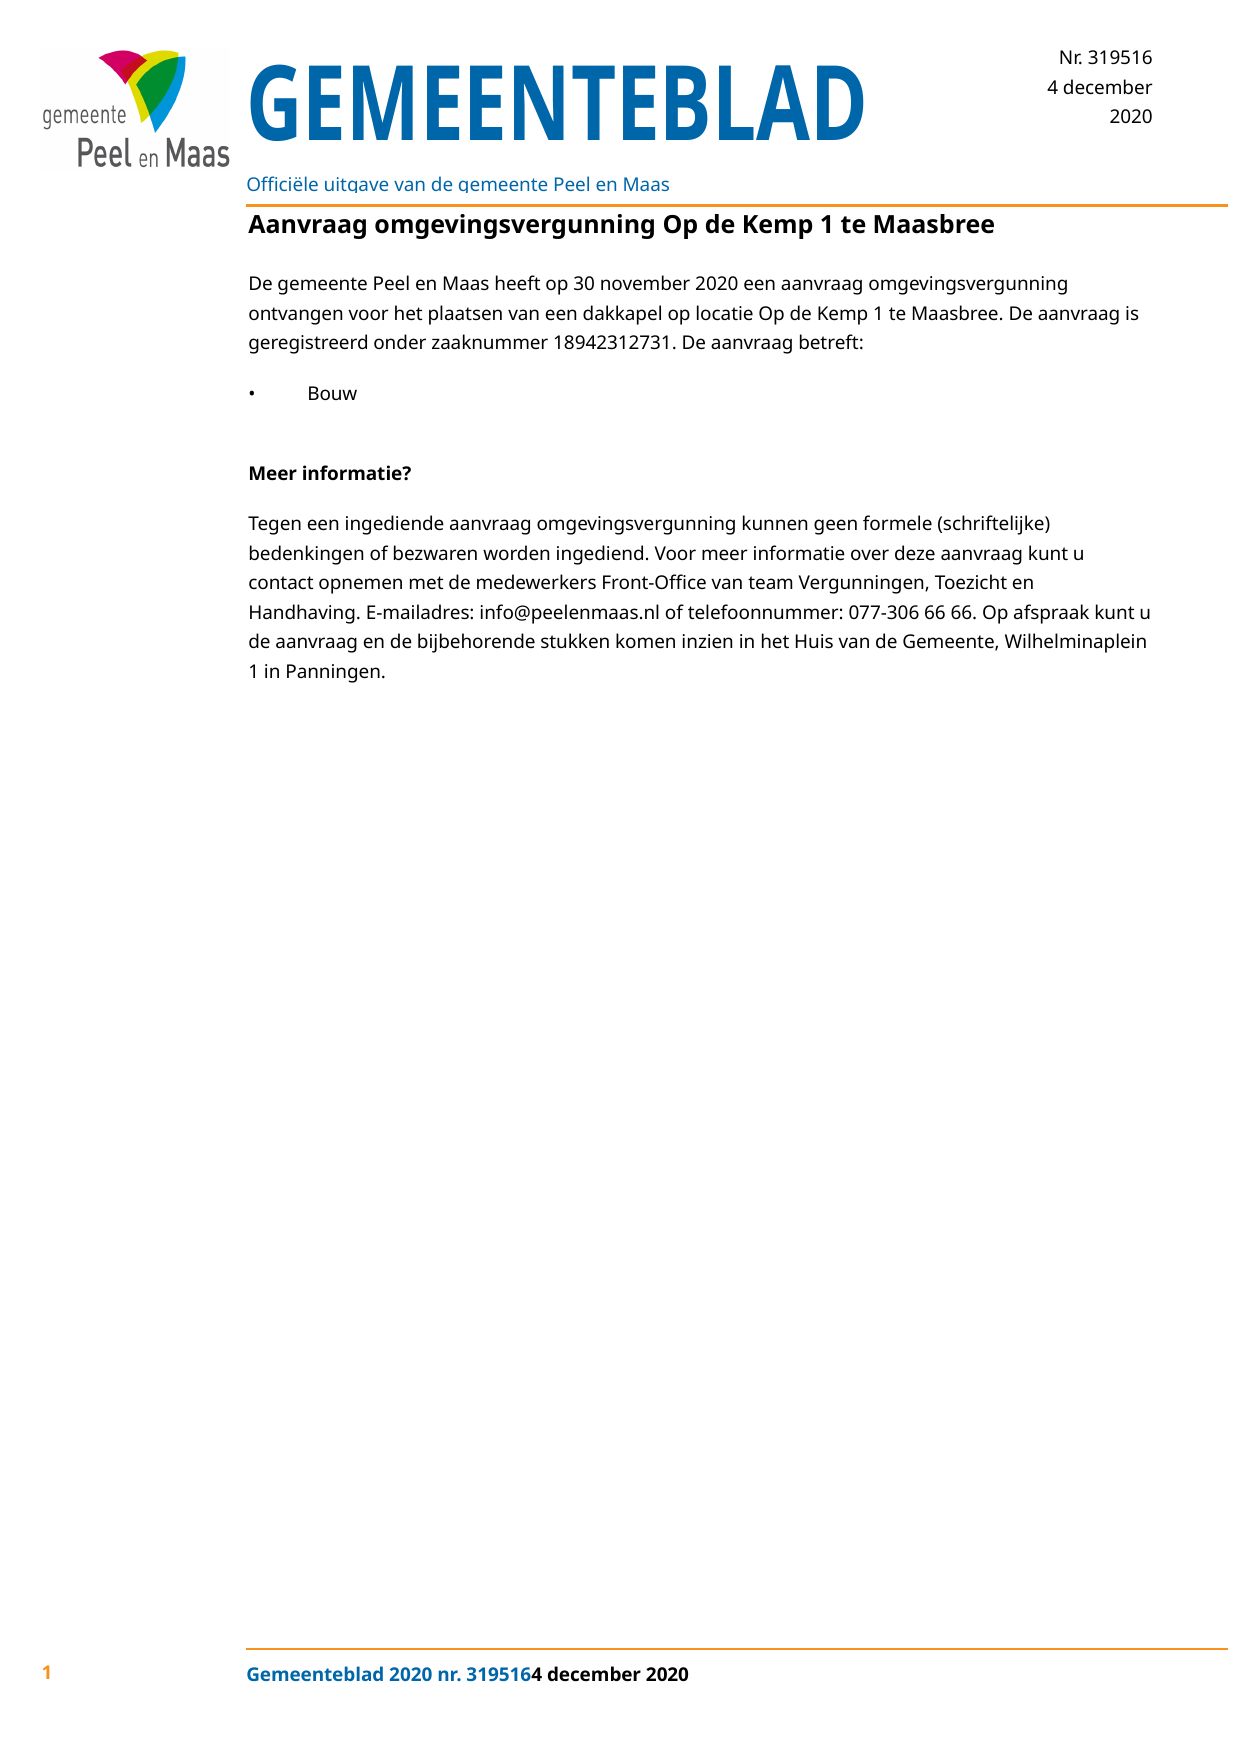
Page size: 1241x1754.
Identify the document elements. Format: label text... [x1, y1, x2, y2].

text De gemeente Peel en Maas heeft op 30 november 2020 een aanvraag omgevingsvergunning ontvangen voor het plaatsen van een dakkapel op locatie Op de Kemp 1 te Maasbree. De aanvraag is geregistreerd onder zaaknummer 18942312731. De aanvraag betreft: [248, 270, 1152, 355]
picture [41, 47, 231, 172]
list Bouw [248, 380, 1152, 406]
text Tegen een ingediende aanvraag omgevingsvergunning kunnen geen formele (schriftelijke) bedenkingen of bezwaren worden ingediend. Voor meer informatie over deze aanvraag kunt u contact opnemen met de medewerkers Front-Office van team Vergunningen, Toezicht en Handhaving. E-mailadres: info@peelenmaas.nl of telefoonnummer: 077-306 66 66. Op afspraak kunt u de aanvraag en de bijbehorende stukken komen inzien in het Huis van de Gemeente, Wilhelminaplein 1 in Panningen. [248, 510, 1152, 684]
text Aanvraag omgevingsvergunning Op de Kemp 1 te Maasbree [248, 207, 1152, 241]
text Meer informatie? [248, 460, 1152, 486]
